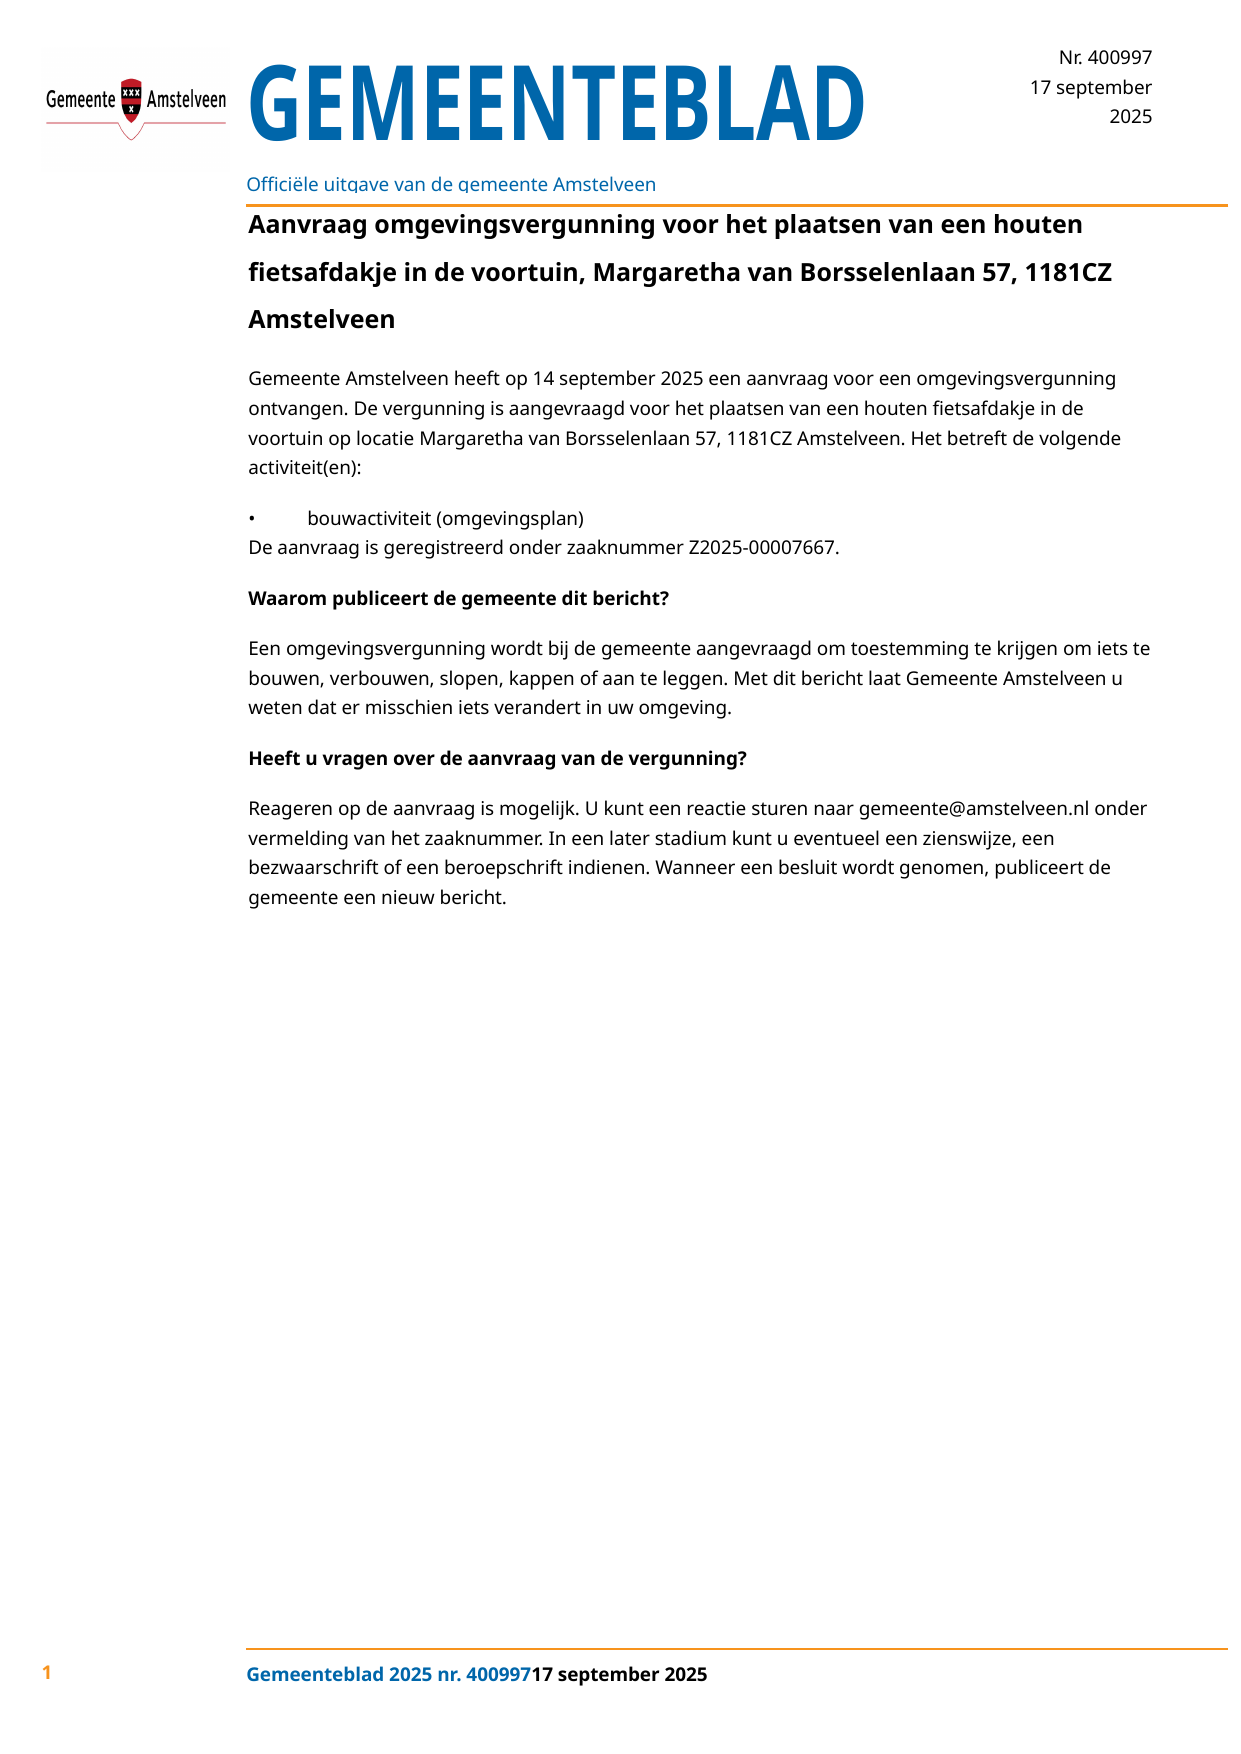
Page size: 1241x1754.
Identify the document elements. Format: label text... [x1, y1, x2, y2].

text Heeft u vragen over de aanvraag van de vergunning? [248, 745, 1152, 770]
text Gemeente Amstelveen heeft op 14 september 2025 een aanvraag voor een omgevingsvergunning ontvangen. De vergunning is aangevraagd voor het plaatsen van een houten fietsafdakje in de voortuin op locatie Margaretha van Borsselenlaan 57, 1181CZ Amstelveen. Het betreft de volgende activiteit(en): [248, 366, 1152, 480]
text De aanvraag is geregistreerd onder zaaknummer Z2025-00007667. [248, 534, 1152, 560]
text Een omgevingsvergunning wordt bij de gemeente aangevraagd om toestemming te krijgen om iets te bouwen, verbouwen, slopen, kappen of aan te leggen. Met dit bericht laat Gemeente Amstelveen u weten dat er misschien iets verandert in uw omgeving. [248, 635, 1152, 720]
list bouwactiviteit (omgevingsplan) [248, 505, 1152, 530]
text Aanvraag omgevingsvergunning voor het plaatsen van een houten fietsafdakje in de voortuin, Margaretha van Borsselenlaan 57, 1181CZ Amstelveen [248, 207, 1152, 336]
picture [41, 47, 231, 172]
text Waarom publiceert de gemeente dit bericht? [248, 585, 1152, 610]
text Reageren op de aanvraag is mogelijk. U kunt een reactie sturen naar gemeente@amstelveen.nl onder vermelding van het zaaknummer. In een later stadium kunt u eventueel een zienswijze, een bezwaarschrift of een beroepschrift indienen. Wanneer een besluit wordt genomen, publiceert de gemeente een nieuw bericht. [248, 795, 1152, 909]
